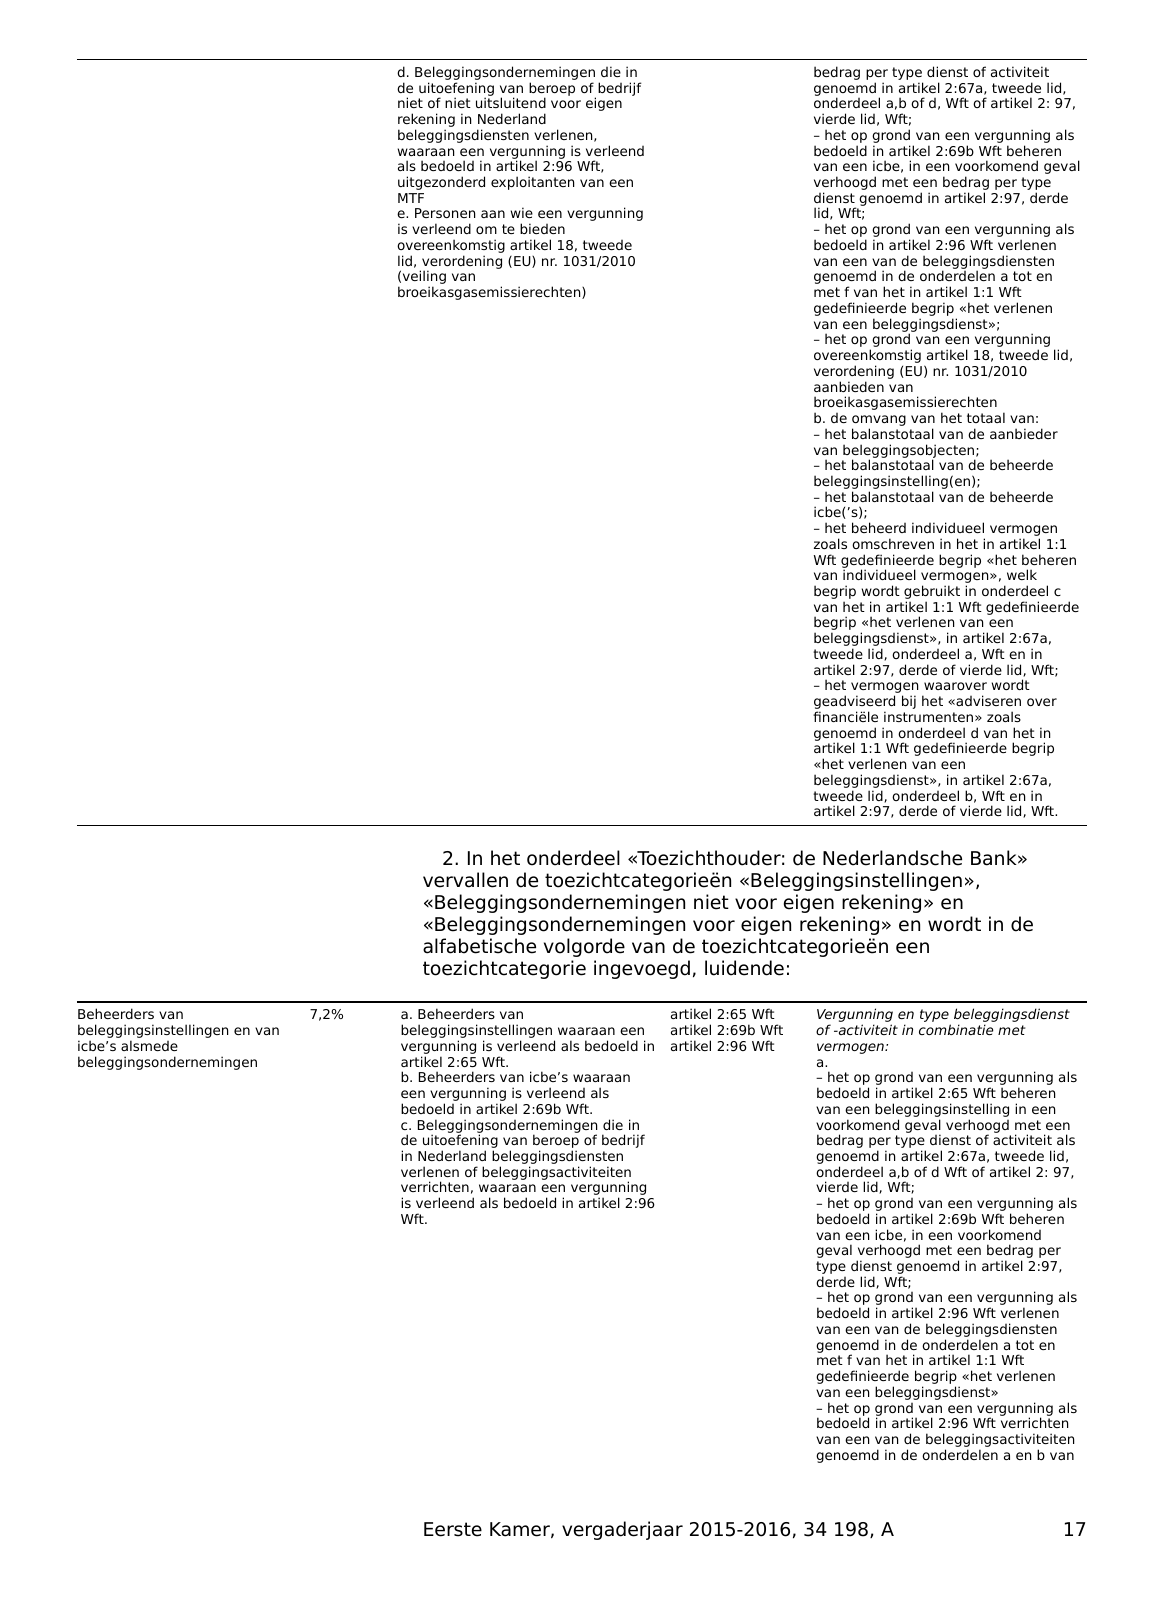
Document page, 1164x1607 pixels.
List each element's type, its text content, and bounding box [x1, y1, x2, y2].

table_cell b. de omvang van het totaal van: – het balanstotaal van de aanbieder van beleggingsobjecten; – het balanstotaal van de beheerde beleggingsinstelling(en); – het balanstotaal van de beheerde icbe(’s); – het beheerd individueel vermogen zoals omschreven in het in artikel 1:1 Wft gedefinieerde begrip «het beheren van individueel vermogen», welk begrip wordt gebruikt in onderdeel c van het in artikel 1:1 Wft gedefinieerde begrip «het verlenen van een beleggingsdienst», in artikel 2:67a, tweede lid, onderdeel a, Wft en in artikel 2:97, derde of vierde lid, Wft; – het vermogen waarover wordt geadviseerd bij het «adviseren over financiële instrumenten» zoals genoemd in onderdeel d van het in artikel 1:1 Wft gedefinieerde begrip «het verlenen van een beleggingsdienst», in artikel 2:67a, tweede lid, onderdeel b, Wft en in artikel 2:97, derde of vierde lid, Wft. [807, 411, 1087, 824]
table_header 7,2% [304, 1003, 394, 1463]
table_header bedrag per type dienst of activiteit genoemd in artikel 2:67a, tweede lid, onderdeel a,b of d, Wft of artikel 2: 97, vierde lid, Wft; – het op grond van een vergunning als bedoeld in artikel 2:69b Wft beheren van een icbe, in een voorkomend geval verhoogd met een bedrag per type dienst genoemd in artikel 2:97, derde lid, Wft; – het op grond van een vergunning als bedoeld in artikel 2:96 Wft verlenen van een van de beleggingsdiensten genoemd in de onderdelen a tot en met f van het in artikel 1:1 Wft gedefinieerde begrip «het verlenen van een beleggingsdienst»; – het op grond van een vergunning overeenkomstig artikel 18, tweede lid, verordening (EU) nr. 1031/2010 aanbieden van broeikasgasemissierechten [807, 60, 1087, 411]
table_header Vergunning en type beleggingsdienst of -activiteit in combinatie met vermogen: a. – het op grond van een vergunning als bedoeld in artikel 2:65 Wft beheren van een beleggingsinstelling in een voorkomend geval verhoogd met een bedrag per type dienst of activiteit als genoemd in artikel 2:67a, tweede lid, onderdeel a,b of d Wft of artikel 2: 97, vierde lid, Wft; – het op grond van een vergunning als bedoeld in artikel 2:69b Wft beheren van een icbe, in een voorkomend geval verhoogd met een bedrag per type dienst genoemd in artikel 2:97, derde lid, Wft; – het op grond van een vergunning als bedoeld in artikel 2:96 Wft verlenen van een van de beleggingsdiensten genoemd in de onderdelen a tot en met f van het in artikel 1:1 Wft gedefinieerde begrip «het verlenen van een beleggingsdienst» – het op grond van een vergunning als bedoeld in artikel 2:96 Wft verrichten van een van de beleggingsactiviteiten genoemd in de onderdelen a en b van [810, 1003, 1087, 1463]
table_cell [306, 411, 391, 824]
table_header Beheerders van beleggingsinstellingen en van icbe’s alsmede beleggingsondernemingen [77, 1003, 303, 1463]
table_header a. Beheerders van beleggingsinstellingen waaraan een vergunning is verleend als bedoeld in artikel 2:65 Wft. b. Beheerders van icbe’s waaraan een vergunning is verleend als bedoeld in artikel 2:69b Wft. c. Beleggingsondernemingen die in de uitoefening van beroep of bedrijf in Nederland beleggingsdiensten verlenen of beleggingsactiviteiten verrichten, waaraan een vergunning is verleend als bedoeld in artikel 2:96 Wft. [395, 1003, 664, 1463]
table_header d. Beleggingsondernemingen die in de uitoefening van beroep of bedrijf niet of niet uitsluitend voor eigen rekening in Nederland beleggingsdiensten verlenen, waaraan een vergunning is verleend als bedoeld in artikel 2:96 Wft, uitgezonderd exploitanten van een MTF e. Personen aan wie een vergunning is verleend om te bieden overeenkomstig artikel 18, tweede lid, verordening (EU) nr. 1031/2010 (veiling van broeikasgasemissierechten) [391, 60, 661, 411]
table_header [661, 60, 807, 411]
table_cell [77, 411, 306, 824]
table_header [77, 60, 306, 411]
text 2. In het onderdeel «Toezichthouder: de Nederlandsche Bank» vervallen de toezichtcategorieën «Beleggingsinstellingen», «Beleggingsondernemingen niet voor eigen rekening» en «Beleggingsondernemingen voor eigen rekening» en wordt in de alfabetische volgorde van de toezichtcategorieën een toezichtcategorie ingevoegd, luidende: [422, 848, 1087, 979]
table_cell [391, 411, 661, 824]
table_cell [661, 411, 807, 824]
table_header [306, 60, 391, 411]
table_header artikel 2:65 Wft artikel 2:69b Wft artikel 2:96 Wft [664, 1003, 810, 1463]
